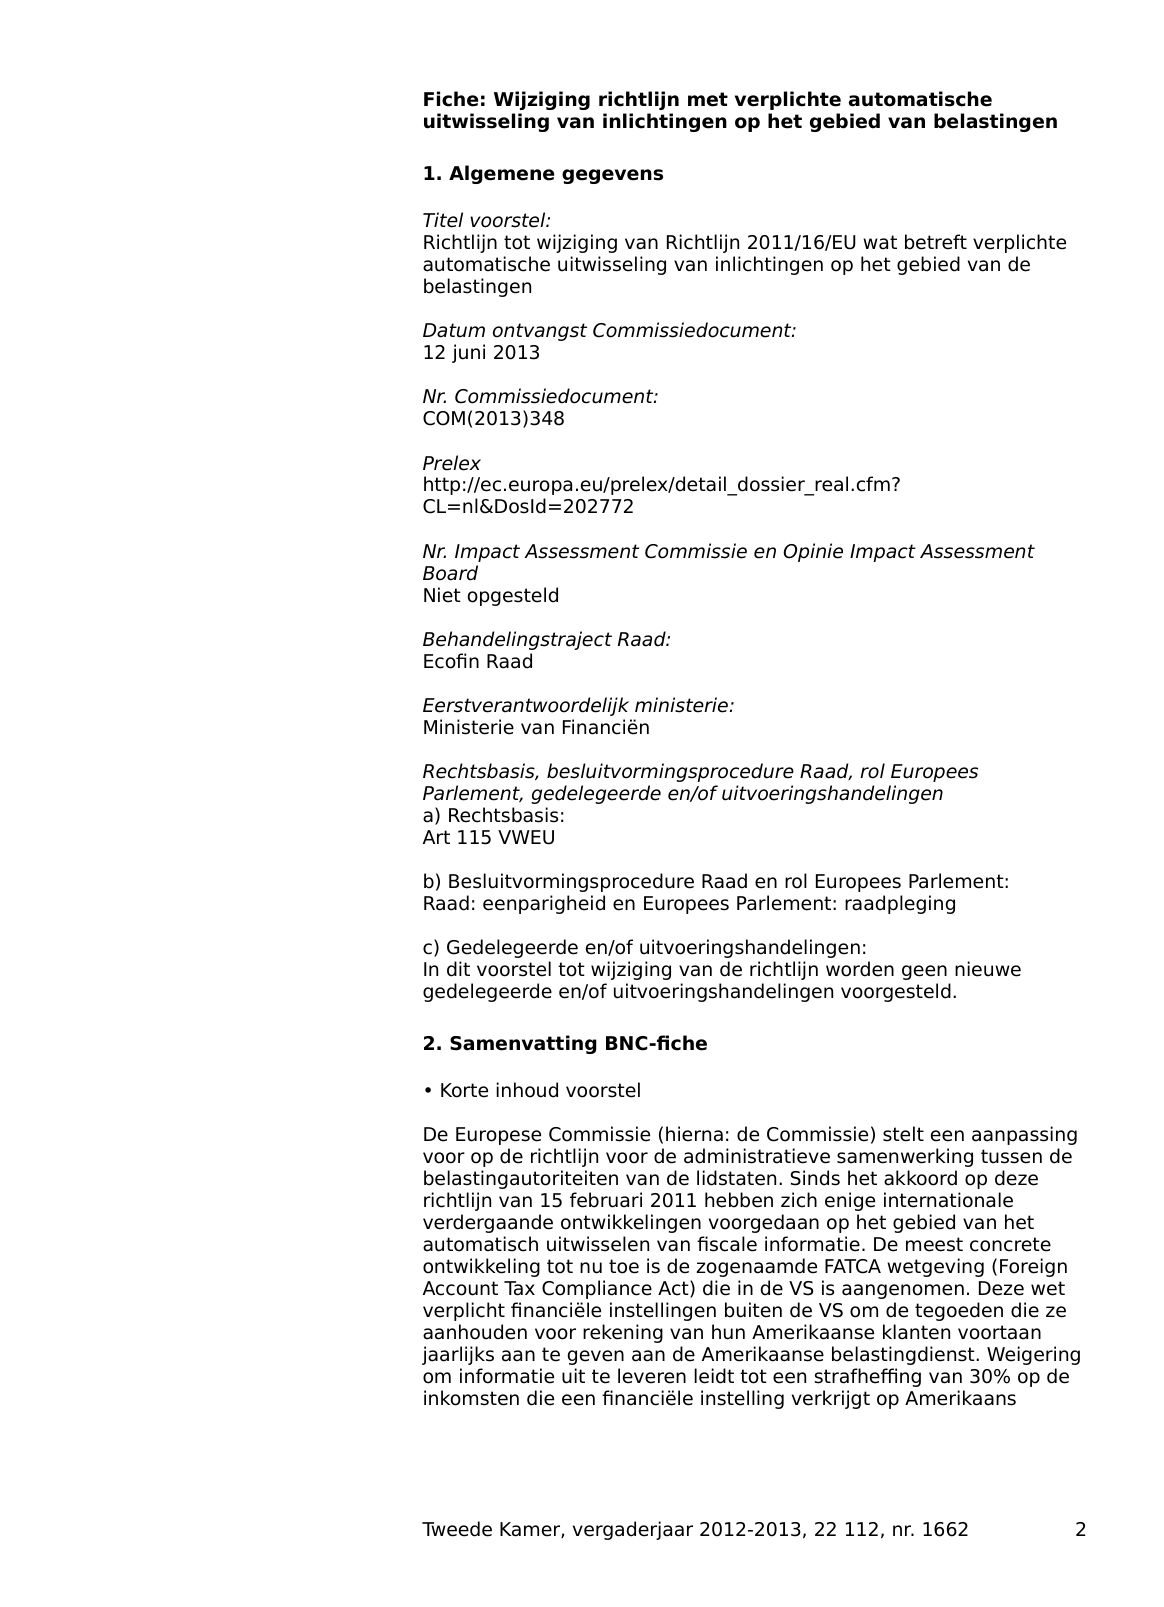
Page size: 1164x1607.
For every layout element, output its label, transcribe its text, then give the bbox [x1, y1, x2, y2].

text c) Gedelegeerde en/of uitvoeringshandelingen: [422, 937, 1087, 959]
text http://ec.europa.eu/prelex/detail_dossier_real.cfm?CL=nl&DosId=202772 [422, 474, 1087, 518]
text Behandelingstraject Raad: [422, 629, 1087, 651]
text a) Rechtsbasis: [422, 805, 1087, 827]
subtitle Fiche: Wijziging richtlijn met verplichte automatische uitwisseling van inlichtingen op het gebied van belastingen [422, 89, 1087, 133]
subtitle 1. Algemene gegevens [422, 163, 1087, 185]
text Eerstverantwoordelijk ministerie: [422, 695, 1087, 717]
text Art 115 VWEU [422, 827, 1087, 849]
text Richtlijn tot wijziging van Richtlijn 2011/16/EU wat betreft verplichte automatische uitwisseling van inlichtingen op het gebied van de belastingen [422, 232, 1087, 298]
subtitle 2. Samenvatting BNC-fiche [422, 1033, 1087, 1055]
text 12 juni 2013 [422, 342, 1087, 364]
subtitle • Korte inhoud voorstel [422, 1080, 1087, 1102]
text De Europese Commissie (hierna: de Commissie) stelt een aanpassing voor op de richtlijn voor de administratieve samenwerking tussen de belastingautoriteiten van de lidstaten. Sinds het akkoord op deze richtlijn van 15 februari 2011 hebben zich enige internationale verdergaande ontwikkelingen voorgedaan op het gebied van het automatisch uitwisselen van fiscale informatie. De meest concrete ontwikkeling tot nu toe is de zogenaamde FATCA wetgeving (Foreign Account Tax Compliance Act) die in de VS is aangenomen. Deze wet verplicht financiële instellingen buiten de VS om de tegoeden die ze aanhouden voor rekening van hun Amerikaanse klanten voortaan jaarlijks aan te geven aan de Amerikaanse belastingdienst. Weigering om informatie uit te leveren leidt tot een strafheffing van 30% op de inkomsten die een financiële instelling verkrijgt op Amerikaans [422, 1124, 1087, 1410]
text Datum ontvangst Commissiedocument: [422, 320, 1087, 342]
text In dit voorstel tot wijziging van de richtlijn worden geen nieuwe gedelegeerde en/of uitvoeringshandelingen voorgesteld. [422, 959, 1087, 1003]
text Titel voorstel: [422, 210, 1087, 232]
text Prelex [422, 452, 1087, 474]
text Nr. Impact Assessment Commissie en Opinie Impact Assessment Board [422, 541, 1087, 584]
text Niet opgesteld [422, 584, 1087, 606]
text COM(2013)348 [422, 408, 1087, 430]
text b) Besluitvormingsprocedure Raad en rol Europees Parlement: [422, 871, 1087, 893]
text Ministerie van Financiën [422, 717, 1087, 739]
text Nr. Commissiedocument: [422, 386, 1087, 408]
text Ecofin Raad [422, 651, 1087, 673]
text Rechtsbasis, besluitvormingsprocedure Raad, rol Europees Parlement, gedelegeerde en/of uitvoeringshandelingen [422, 761, 1087, 805]
text Raad: eenparigheid en Europees Parlement: raadpleging [422, 893, 1087, 915]
